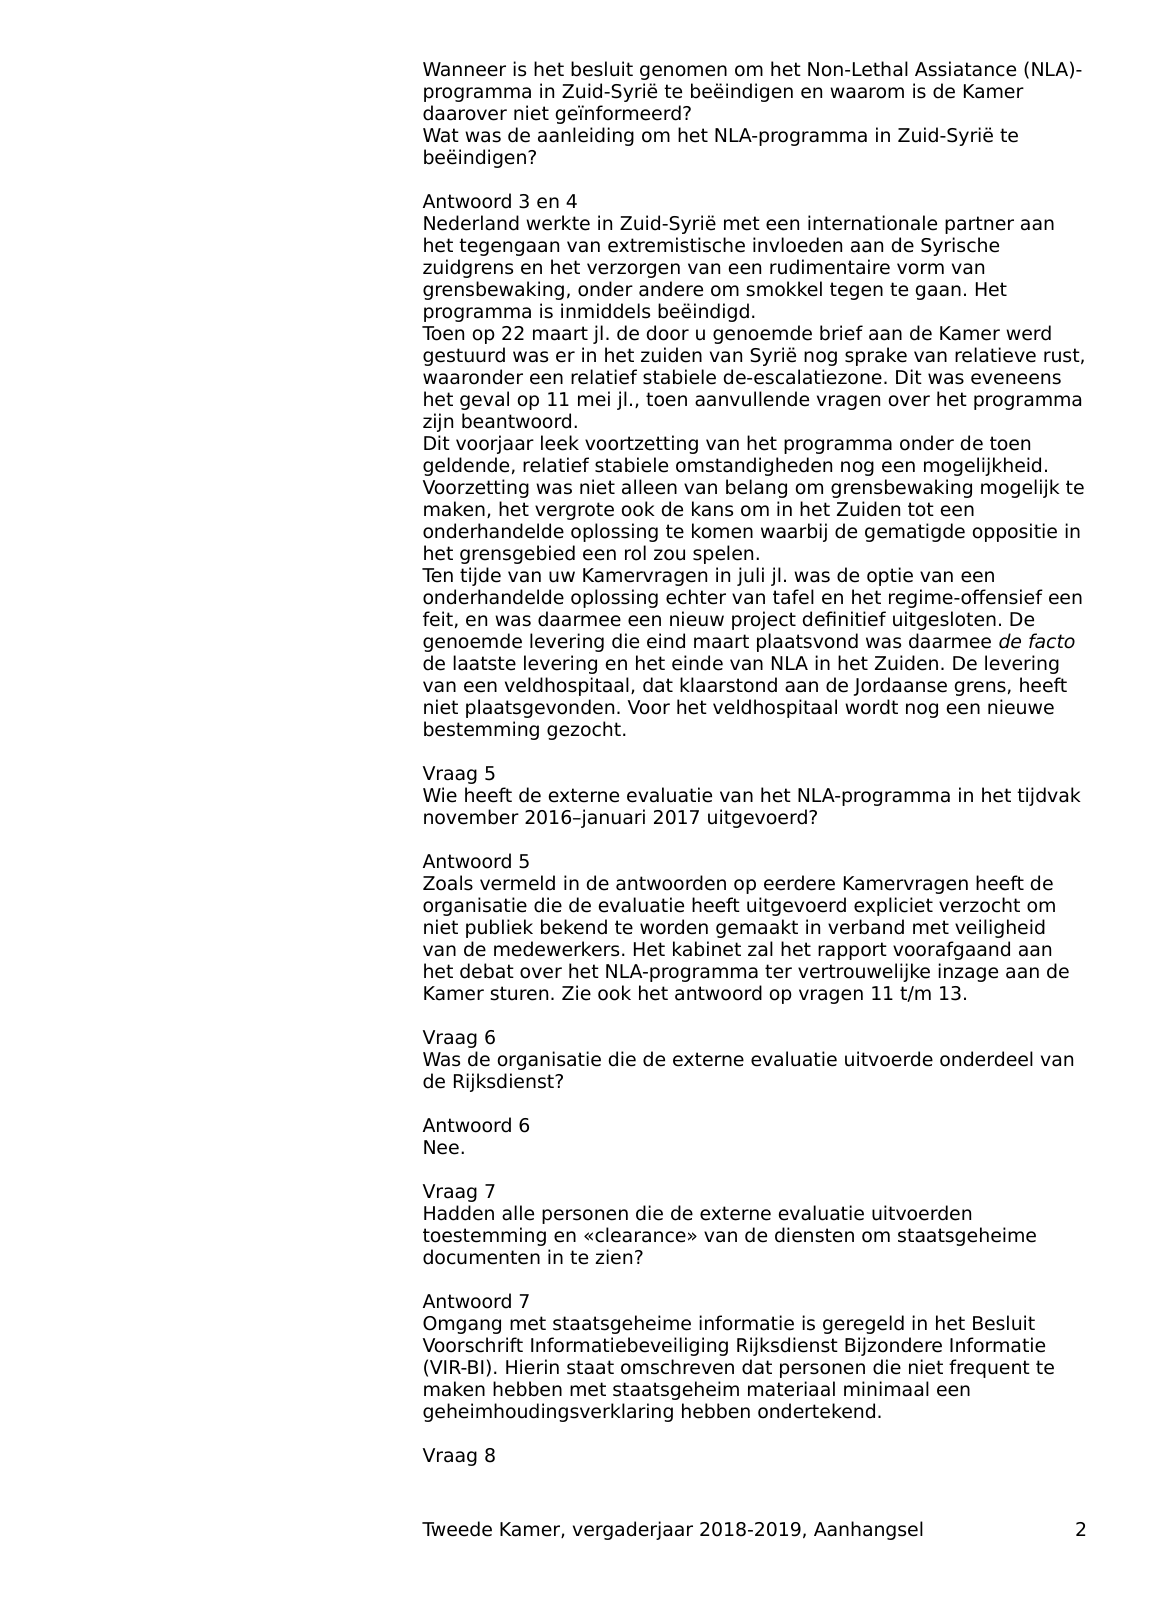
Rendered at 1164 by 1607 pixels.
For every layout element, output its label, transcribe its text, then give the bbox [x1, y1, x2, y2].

text Antwoord 3 en 4 [422, 191, 1087, 213]
text Zoals vermeld in de antwoorden op eerdere Kamervragen heeft de organisatie die de evaluatie heeft uitgevoerd expliciet verzocht om niet publiek bekend te worden gemaakt in verband met veiligheid van de medewerkers. Het kabinet zal het rapport voorafgaand aan het debat over het NLA-programma ter vertrouwelijke inzage aan de Kamer sturen. Zie ook het antwoord op vragen 11 t/m 13. [422, 873, 1087, 1005]
text Dit voorjaar leek voortzetting van het programma onder de toen geldende, relatief stabiele omstandigheden nog een mogelijkheid. Voorzetting was niet alleen van belang om grensbewaking mogelijk te maken, het vergrote ook de kans om in het Zuiden tot een onderhandelde oplossing te komen waarbij de gematigde oppositie in het grensgebied een rol zou spelen. [422, 433, 1087, 565]
text Wanneer is het besluit genomen om het Non-Lethal Assiatance (NLA)-programma in Zuid-Syrië te beëindigen en waarom is de Kamer daarover niet geïnformeerd? [422, 59, 1087, 125]
text Vraag 5 [422, 763, 1087, 785]
text Nederland werkte in Zuid-Syrië met een internationale partner aan het tegengaan van extremistische invloeden aan de Syrische zuidgrens en het verzorgen van een rudimentaire vorm van grensbewaking, onder andere om smokkel tegen te gaan. Het programma is inmiddels beëindigd. [422, 213, 1087, 323]
text Antwoord 5 [422, 851, 1087, 873]
text Vraag 7 [422, 1181, 1087, 1203]
text Antwoord 6 [422, 1115, 1087, 1137]
text Vraag 6 [422, 1027, 1087, 1049]
text Vraag 8 [422, 1445, 1087, 1467]
text Nee. [422, 1137, 1087, 1159]
text Toen op 22 maart jl. de door u genoemde brief aan de Kamer werd gestuurd was er in het zuiden van Syrië nog sprake van relatieve rust, waaronder een relatief stabiele de-escalatiezone. Dit was eveneens het geval op 11 mei jl., toen aanvullende vragen over het programma zijn beantwoord. [422, 323, 1087, 433]
text Wat was de aanleiding om het NLA-programma in Zuid-Syrië te beëindigen? [422, 125, 1087, 169]
text Was de organisatie die de externe evaluatie uitvoerde onderdeel van de Rijksdienst? [422, 1049, 1087, 1093]
text Antwoord 7 [422, 1291, 1087, 1313]
text Wie heeft de externe evaluatie van het NLA-programma in het tijdvak november 2016–januari 2017 uitgevoerd? [422, 785, 1087, 829]
text Omgang met staatsgeheime informatie is geregeld in het Besluit Voorschrift Informatiebeveiliging Rijksdienst Bijzondere Informatie (VIR-BI). Hierin staat omschreven dat personen die niet frequent te maken hebben met staatsgeheim materiaal minimaal een geheimhoudingsverklaring hebben ondertekend. [422, 1313, 1087, 1423]
text Ten tijde van uw Kamervragen in juli jl. was de optie van een onderhandelde oplossing echter van tafel en het regime-offensief een feit, en was daarmee een nieuw project definitief uitgesloten. De genoemde levering die eind maart plaatsvond was daarmee de facto de laatste levering en het einde van NLA in het Zuiden. De levering van een veldhospitaal, dat klaarstond aan de Jordaanse grens, heeft niet plaatsgevonden. Voor het veldhospitaal wordt nog een nieuwe bestemming gezocht. [422, 565, 1087, 741]
text Hadden alle personen die de externe evaluatie uitvoerden toestemming en «clearance» van de diensten om staatsgeheime documenten in te zien? [422, 1203, 1087, 1269]
